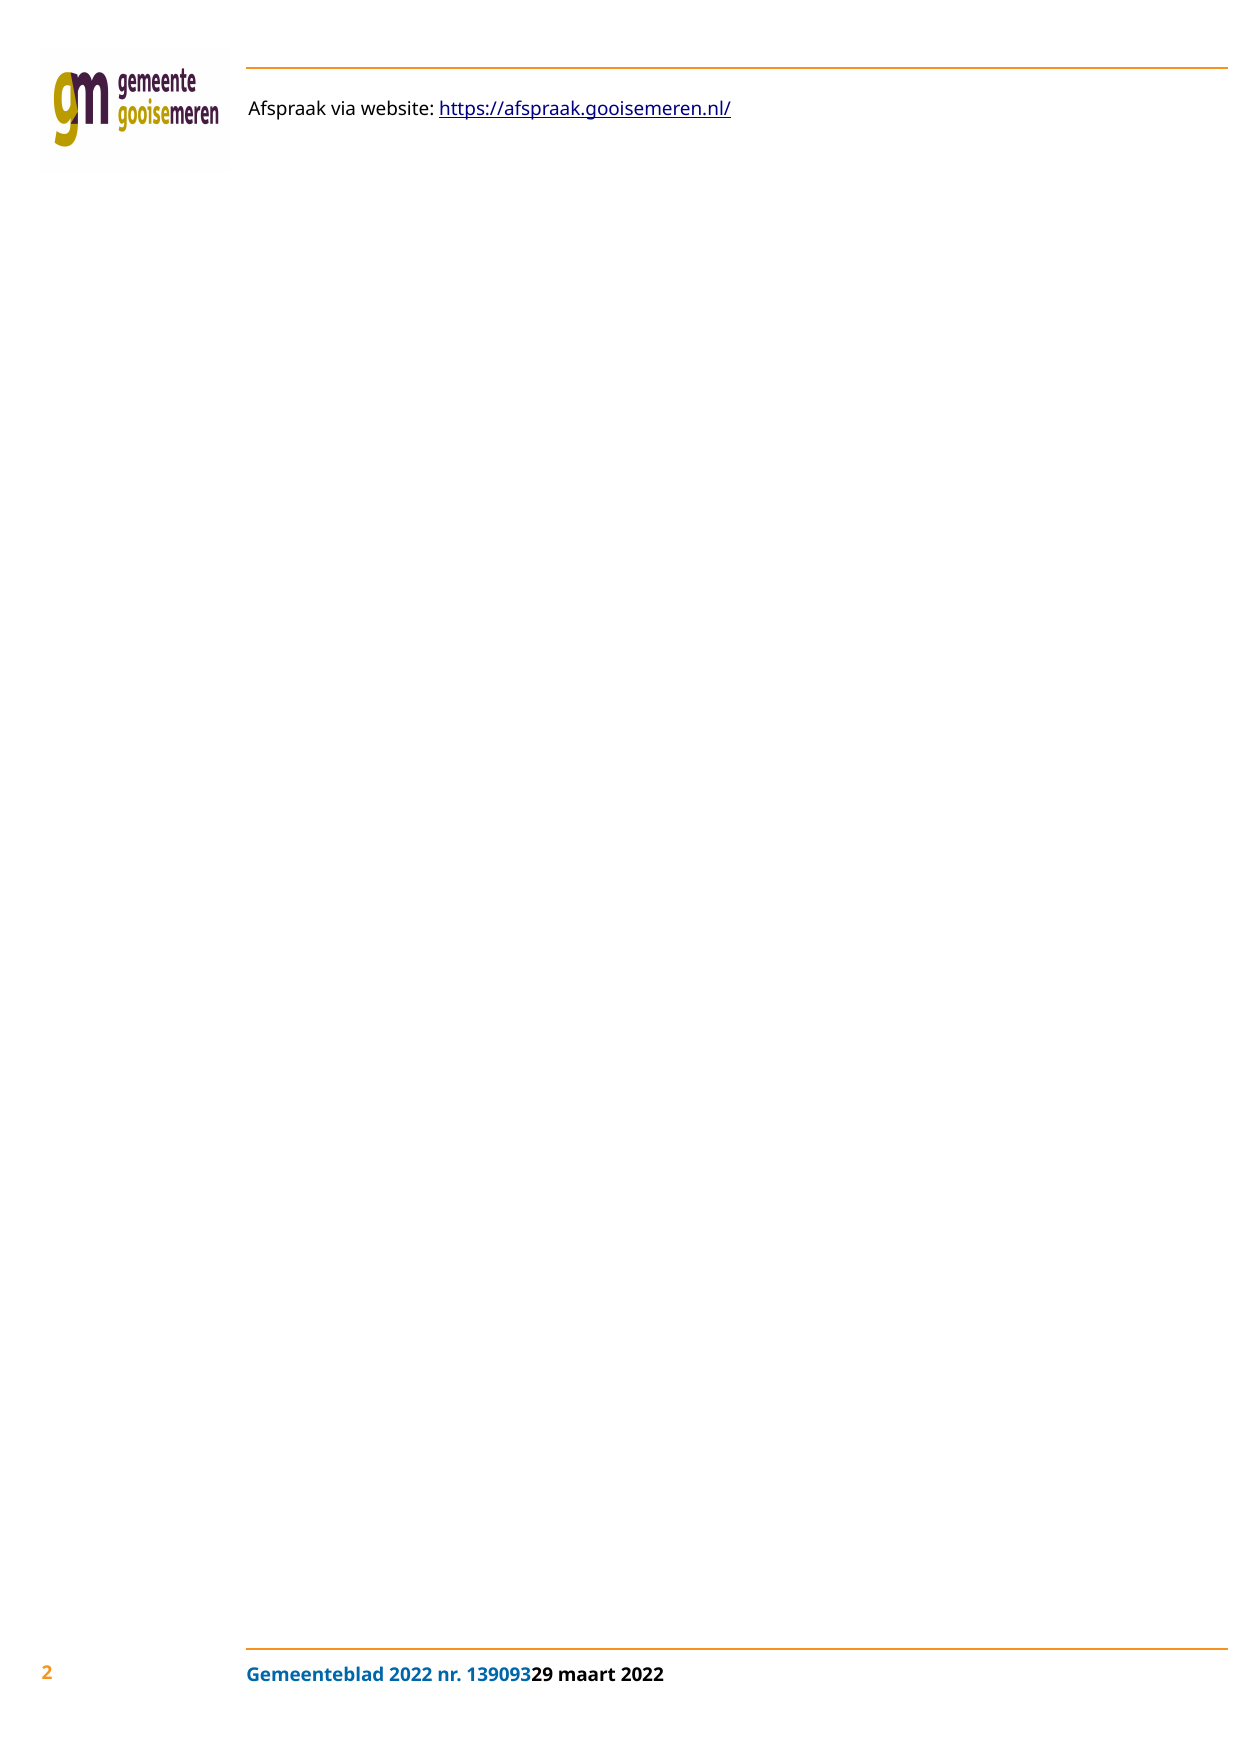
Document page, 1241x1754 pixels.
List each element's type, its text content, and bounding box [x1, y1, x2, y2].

text Afspraak via website: https://afspraak.gooisemeren.nl/ [248, 95, 1152, 121]
picture [41, 47, 231, 172]
